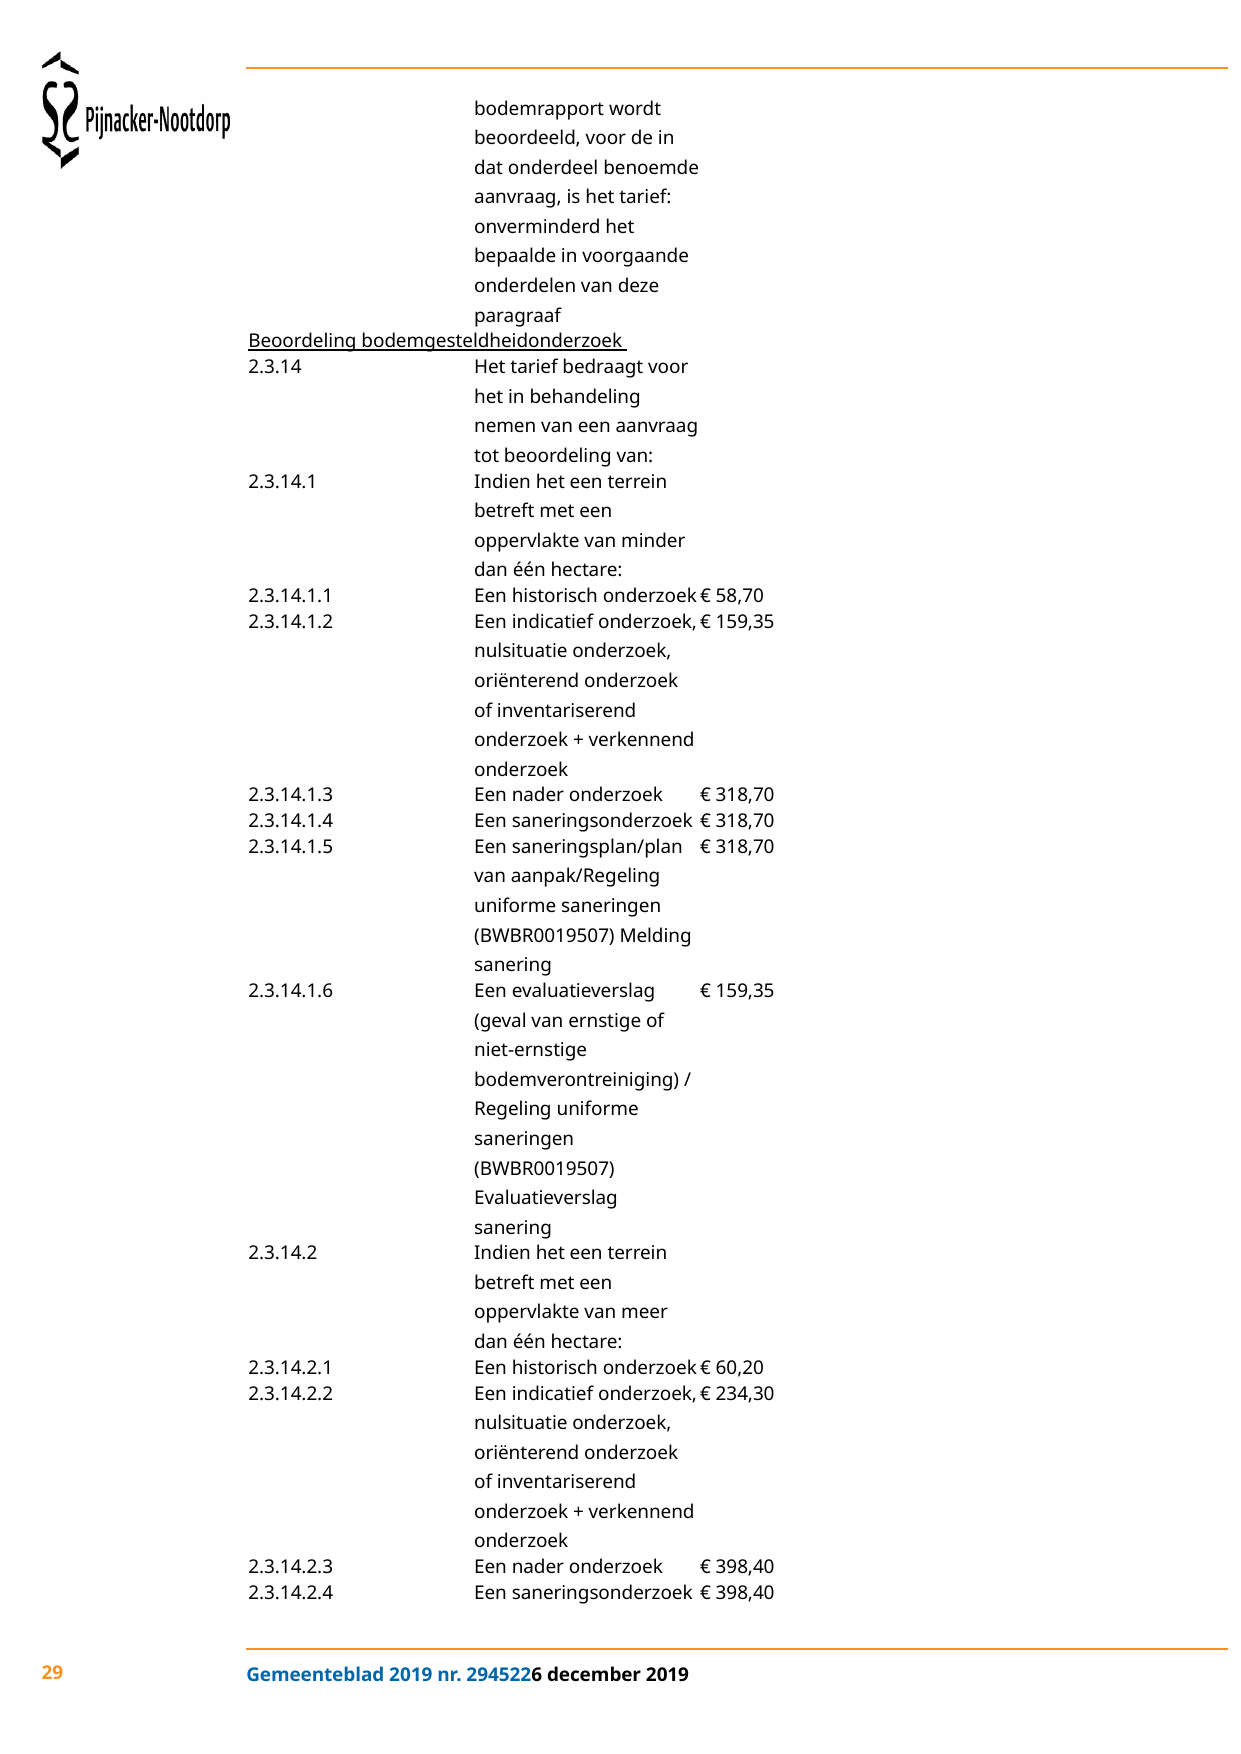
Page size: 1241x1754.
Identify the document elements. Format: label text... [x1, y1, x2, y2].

table_cell [926, 468, 1152, 582]
table_cell Een indicatief onderzoek, nulsituatie onderzoek, oriënterend onderzoek of inventariserend onderzoek + verkennend onderzoek [474, 608, 700, 782]
table_cell 2.3.14.2 [248, 1240, 474, 1354]
picture [41, 47, 231, 172]
table_cell [926, 1354, 1152, 1380]
table_cell 2.3.14.1.6 [248, 977, 474, 1239]
table_cell [926, 95, 1152, 328]
table_cell Een historisch onderzoek [474, 1354, 700, 1380]
table_cell Een indicatief onderzoek, nulsituatie onderzoek, oriënterend onderzoek of inventariserend onderzoek + verkennend onderzoek [474, 1380, 700, 1553]
table_cell [926, 1554, 1152, 1579]
table_cell € 60,20 [700, 1354, 926, 1380]
table_cell [926, 833, 1152, 977]
table_cell [926, 608, 1152, 782]
table_cell € 159,35 [700, 608, 926, 782]
table_cell [926, 353, 1152, 468]
table_cell 2.3.14.2.1 [248, 1354, 474, 1380]
table_cell € 234,30 [700, 1380, 926, 1553]
table_cell [700, 468, 926, 582]
table_cell [926, 1380, 1152, 1553]
table_cell 2.3.14.1.2 [248, 608, 474, 782]
table_cell € 318,70 [700, 833, 926, 977]
table_cell [926, 977, 1152, 1239]
table_cell € 398,40 [700, 1554, 926, 1579]
table_cell 2.3.14.1.1 [248, 582, 474, 608]
table_cell Een saneringsonderzoek [474, 1579, 700, 1605]
table_cell € 318,70 [700, 808, 926, 833]
table_cell [700, 353, 926, 468]
table_cell Het tarief bedraagt voor het in behandeling nemen van een aanvraag tot beoordeling van: [474, 353, 700, 468]
table_cell Indien het een terrein betreft met een oppervlakte van minder dan één hectare: [474, 468, 700, 582]
table_cell € 58,70 [700, 582, 926, 608]
table_cell € 159,35 [700, 977, 926, 1239]
table_cell Een saneringsplan/plan van aanpak/Regeling uniforme saneringen (BWBR0019507) Melding sanering [474, 833, 700, 977]
table_cell € 398,40 [700, 1579, 926, 1605]
table_cell [926, 782, 1152, 807]
table_cell [248, 95, 474, 328]
table_cell Een evaluatieverslag (geval van ernstige of niet-ernstige bodemverontreiniging) / Regeling uniforme saneringen (BWBR0019507) Evaluatieverslag sanering [474, 977, 700, 1239]
table_cell Een nader onderzoek [474, 782, 700, 807]
table_cell [926, 1579, 1152, 1605]
table_cell 2.3.14.2.2 [248, 1380, 474, 1553]
table_cell 2.3.14.2.3 [248, 1554, 474, 1579]
table_cell Indien het een terrein betreft met een oppervlakte van meer dan één hectare: [474, 1240, 700, 1354]
table_cell Een nader onderzoek [474, 1554, 700, 1579]
table_cell 2.3.14.1 [248, 468, 474, 582]
table_cell Beoordeling bodemgesteldheidonderzoek [248, 328, 1152, 353]
table_cell Een historisch onderzoek [474, 582, 700, 608]
table_cell 2.3.14.2.4 [248, 1579, 474, 1605]
table_cell Een saneringsonderzoek [474, 808, 700, 833]
table_cell [926, 808, 1152, 833]
table_cell € 318,70 [700, 782, 926, 807]
table_cell bodemrapport wordt beoordeeld, voor de in dat onderdeel benoemde aanvraag, is het tarief: onverminderd het bepaalde in voorgaande onderdelen van deze paragraaf [474, 95, 700, 328]
table_cell 2.3.14.1.4 [248, 808, 474, 833]
table_cell [926, 1240, 1152, 1354]
table_cell [926, 582, 1152, 608]
table_cell 2.3.14.1.5 [248, 833, 474, 977]
table_cell 2.3.14 [248, 353, 474, 468]
table_cell [700, 1240, 926, 1354]
table_cell [700, 95, 926, 328]
table_cell 2.3.14.1.3 [248, 782, 474, 807]
